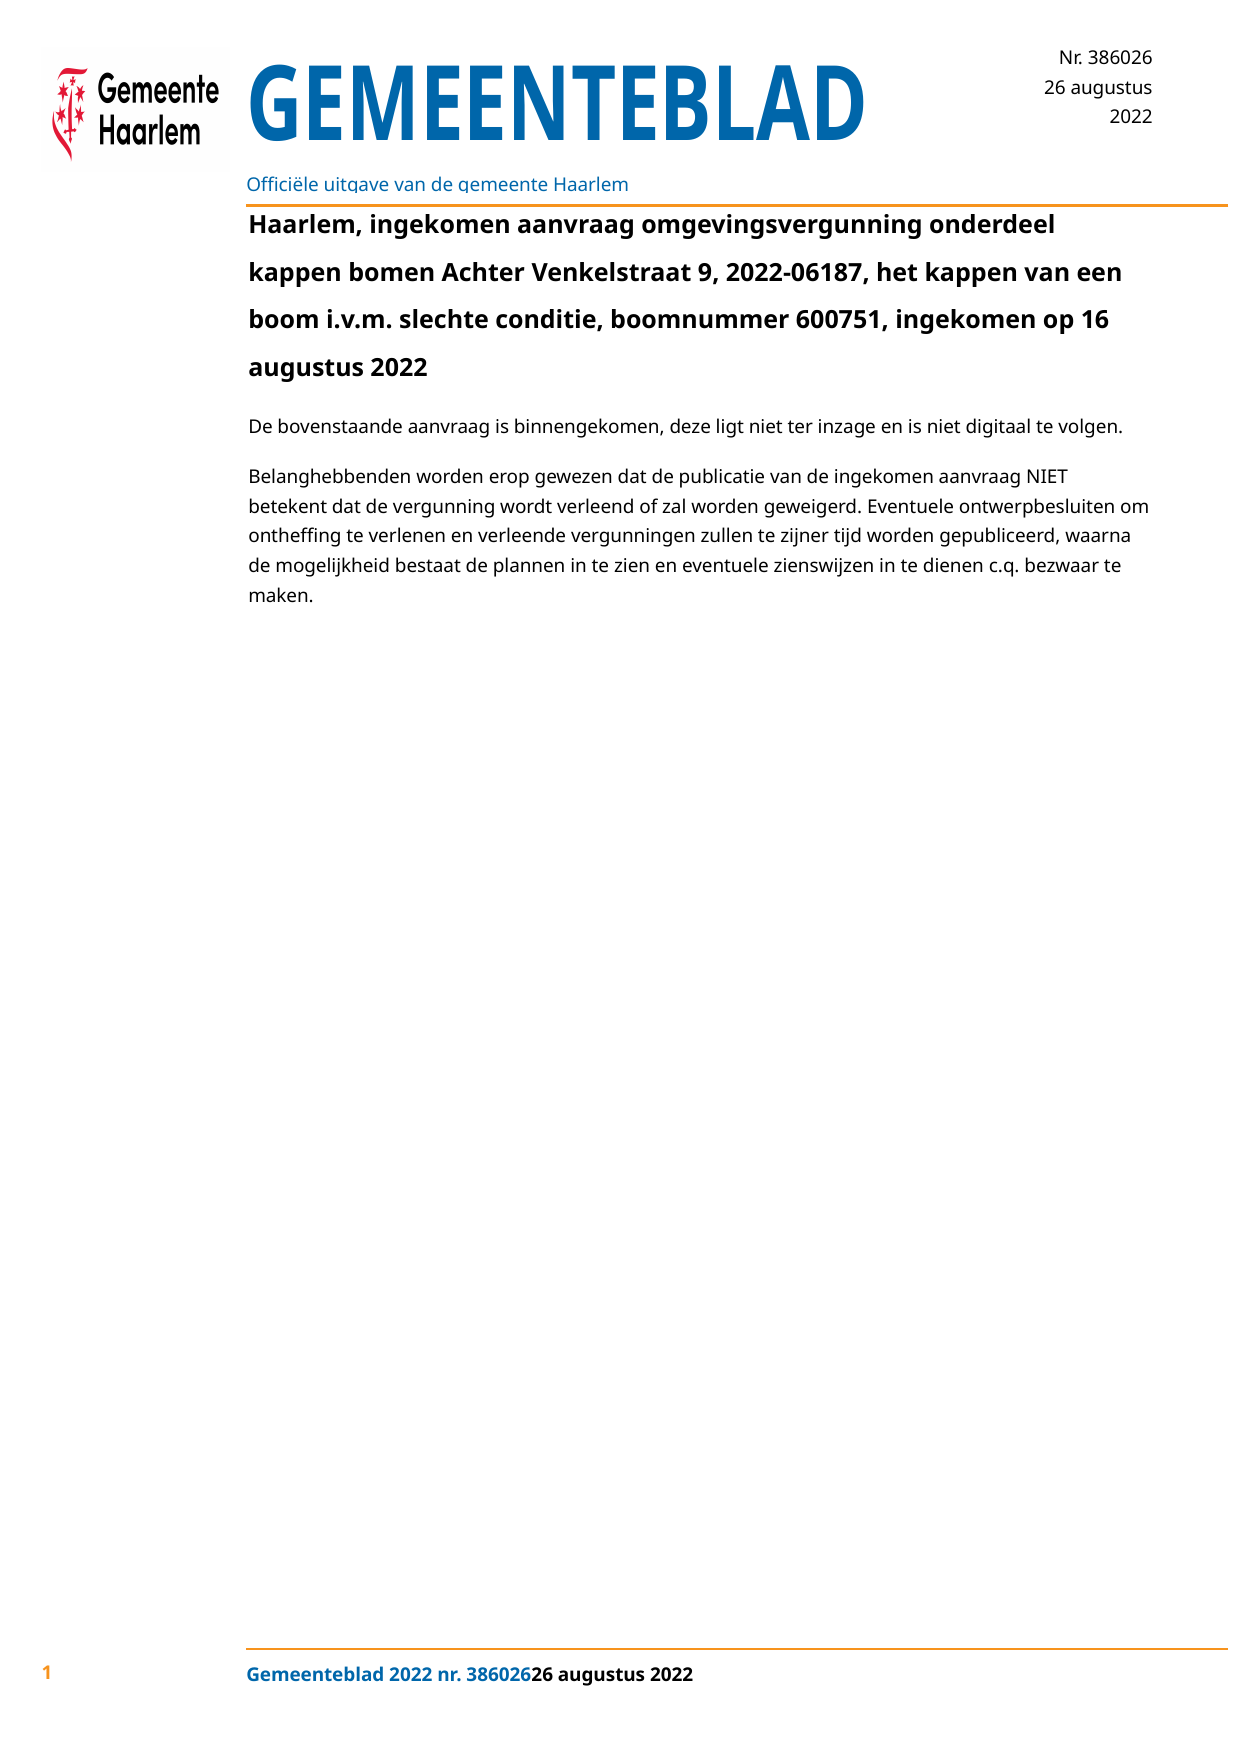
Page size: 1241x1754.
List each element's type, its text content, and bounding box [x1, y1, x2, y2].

text De bovenstaande aanvraag is binnengekomen, deze ligt niet ter inzage en is niet digitaal te volgen. [248, 413, 1152, 439]
picture [41, 47, 231, 172]
text Haarlem, ingekomen aanvraag omgevingsvergunning onderdeel kappen bomen Achter Venkelstraat 9, 2022-06187, het kappen van een boom i.v.m. slechte conditie, boomnummer 600751, ingekomen op 16 augustus 2022 [248, 207, 1152, 384]
text Belanghebbenden worden erop gewezen dat de publicatie van de ingekomen aanvraag NIET betekent dat de vergunning wordt verleend of zal worden geweigerd. Eventuele ontwerpbesluiten om ontheffing te verlenen en verleende vergunningen zullen te zijner tijd worden gepubliceerd, waarna de mogelijkheid bestaat de plannen in te zien en eventuele zienswijzen in te dienen c.q. bezwaar te maken. [248, 463, 1152, 608]
